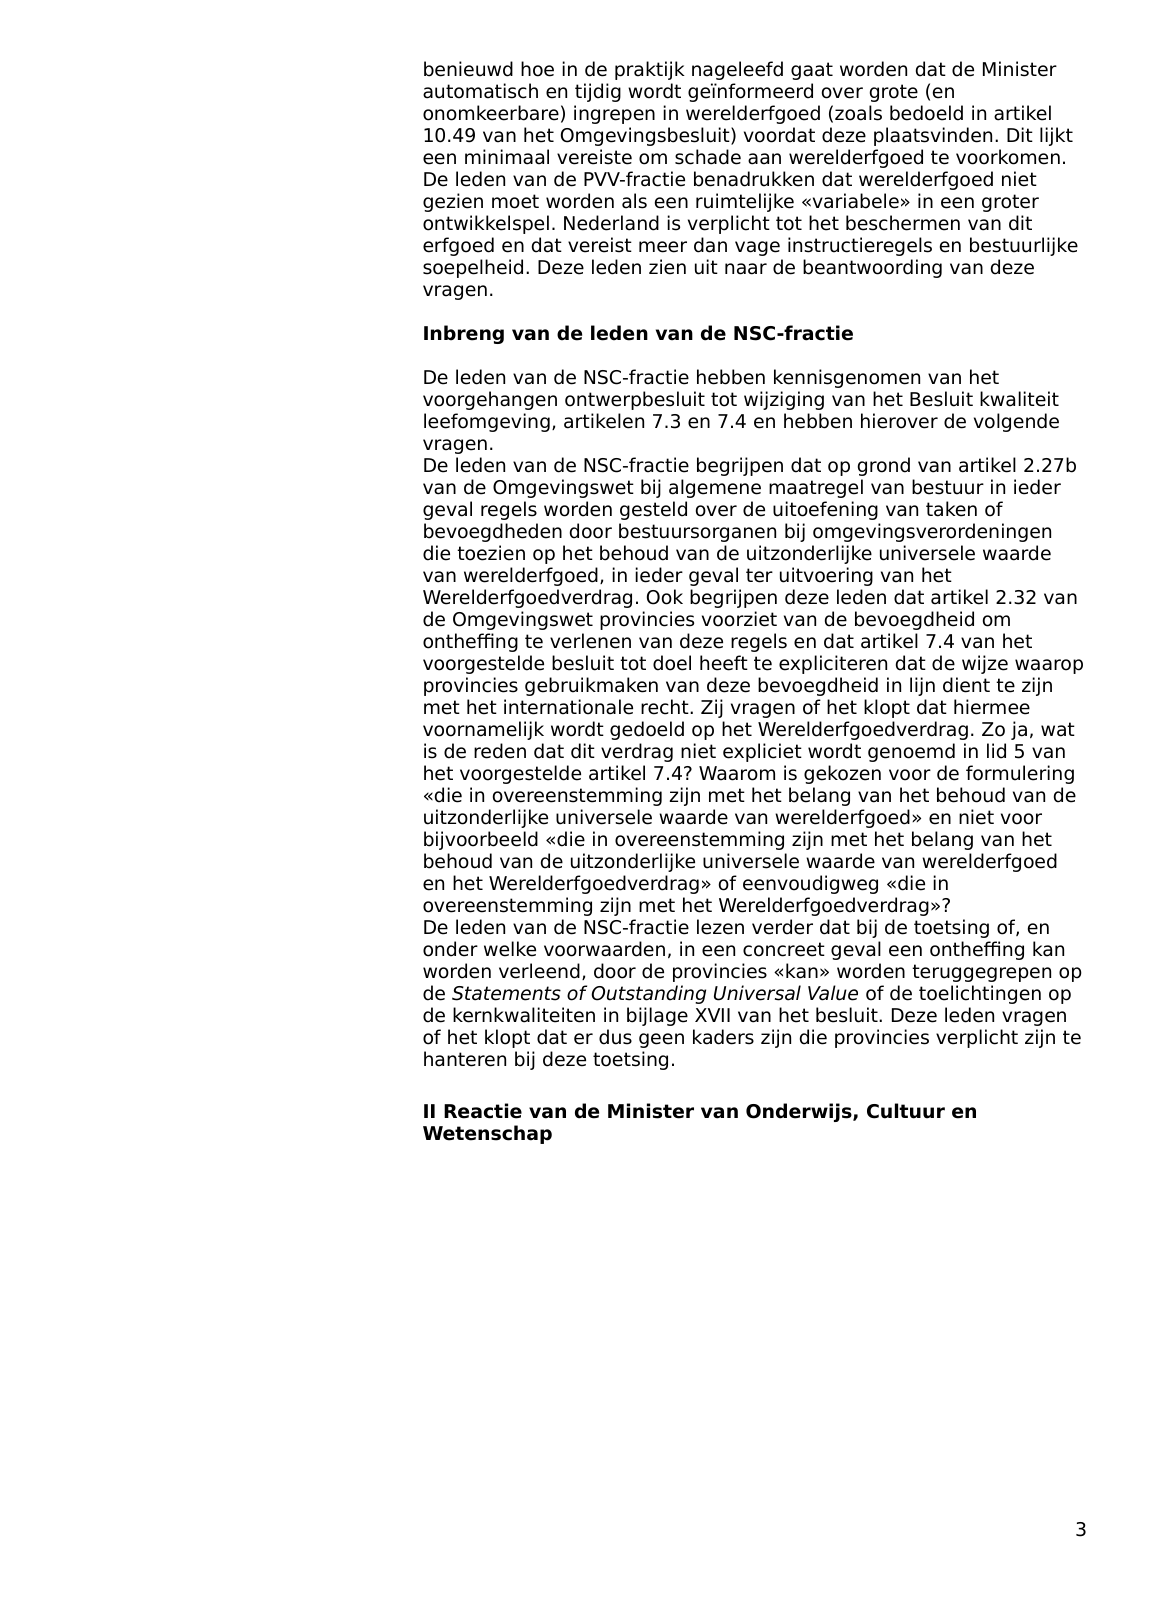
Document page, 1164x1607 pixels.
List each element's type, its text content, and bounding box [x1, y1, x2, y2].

subtitle II Reactie van de Minister van Onderwijs, Cultuur en Wetenschap [422, 1101, 1087, 1144]
text De leden van de NSC-fractie lezen verder dat bij de toetsing of, en onder welke voorwaarden, in een concreet geval een ontheffing kan worden verleend, door de provincies «kan» worden teruggegrepen op de Statements of Outstanding Universal Value of de toelichtingen op de kernkwaliteiten in bijlage XVII van het besluit. Deze leden vragen of het klopt dat er dus geen kaders zijn die provincies verplicht zijn te hanteren bij deze toetsing. [422, 917, 1087, 1071]
text De leden van de NSC-fractie begrijpen dat op grond van artikel 2.27b van de Omgevingswet bij algemene maatregel van bestuur in ieder geval regels worden gesteld over de uitoefening van taken of bevoegdheden door bestuursorganen bij omgevingsverordeningen die toezien op het behoud van de uitzonderlijke universele waarde van werelderfgoed, in ieder geval ter uitvoering van het Werelderfgoedverdrag. Ook begrijpen deze leden dat artikel 2.32 van de Omgevingswet provincies voorziet van de bevoegdheid om ontheffing te verlenen van deze regels en dat artikel 7.4 van het voorgestelde besluit tot doel heeft te expliciteren dat de wijze waarop provincies gebruikmaken van deze bevoegdheid in lijn dient te zijn met het internationale recht. Zij vragen of het klopt dat hiermee voornamelijk wordt gedoeld op het Werelderfgoedverdrag. Zo ja, wat is de reden dat dit verdrag niet expliciet wordt genoemd in lid 5 van het voorgestelde artikel 7.4? Waarom is gekozen voor de formulering «die in overeenstemming zijn met het belang van het behoud van de uitzonderlijke universele waarde van werelderfgoed» en niet voor bijvoorbeeld «die in overeenstemming zijn met het belang van het behoud van de uitzonderlijke universele waarde van werelderfgoed en het Werelderfgoedverdrag» of eenvoudigweg «die in overeenstemming zijn met het Werelderfgoedverdrag»? [422, 455, 1087, 917]
subtitle Inbreng van de leden van de NSC-fractie [422, 323, 1087, 345]
text benieuwd hoe in de praktijk nageleefd gaat worden dat de Minister automatisch en tijdig wordt geïnformeerd over grote (en onomkeerbare) ingrepen in werelderfgoed (zoals bedoeld in artikel 10.49 van het Omgevingsbesluit) voordat deze plaatsvinden. Dit lijkt een minimaal vereiste om schade aan werelderfgoed te voorkomen. [422, 59, 1087, 169]
text De leden van de PVV-fractie benadrukken dat werelderfgoed niet gezien moet worden als een ruimtelijke «variabele» in een groter ontwikkelspel. Nederland is verplicht tot het beschermen van dit erfgoed en dat vereist meer dan vage instructieregels en bestuurlijke soepelheid. Deze leden zien uit naar de beantwoording van deze vragen. [422, 169, 1087, 301]
text De leden van de NSC-fractie hebben kennisgenomen van het voorgehangen ontwerpbesluit tot wijziging van het Besluit kwaliteit leefomgeving, artikelen 7.3 en 7.4 en hebben hierover de volgende vragen. [422, 367, 1087, 455]
